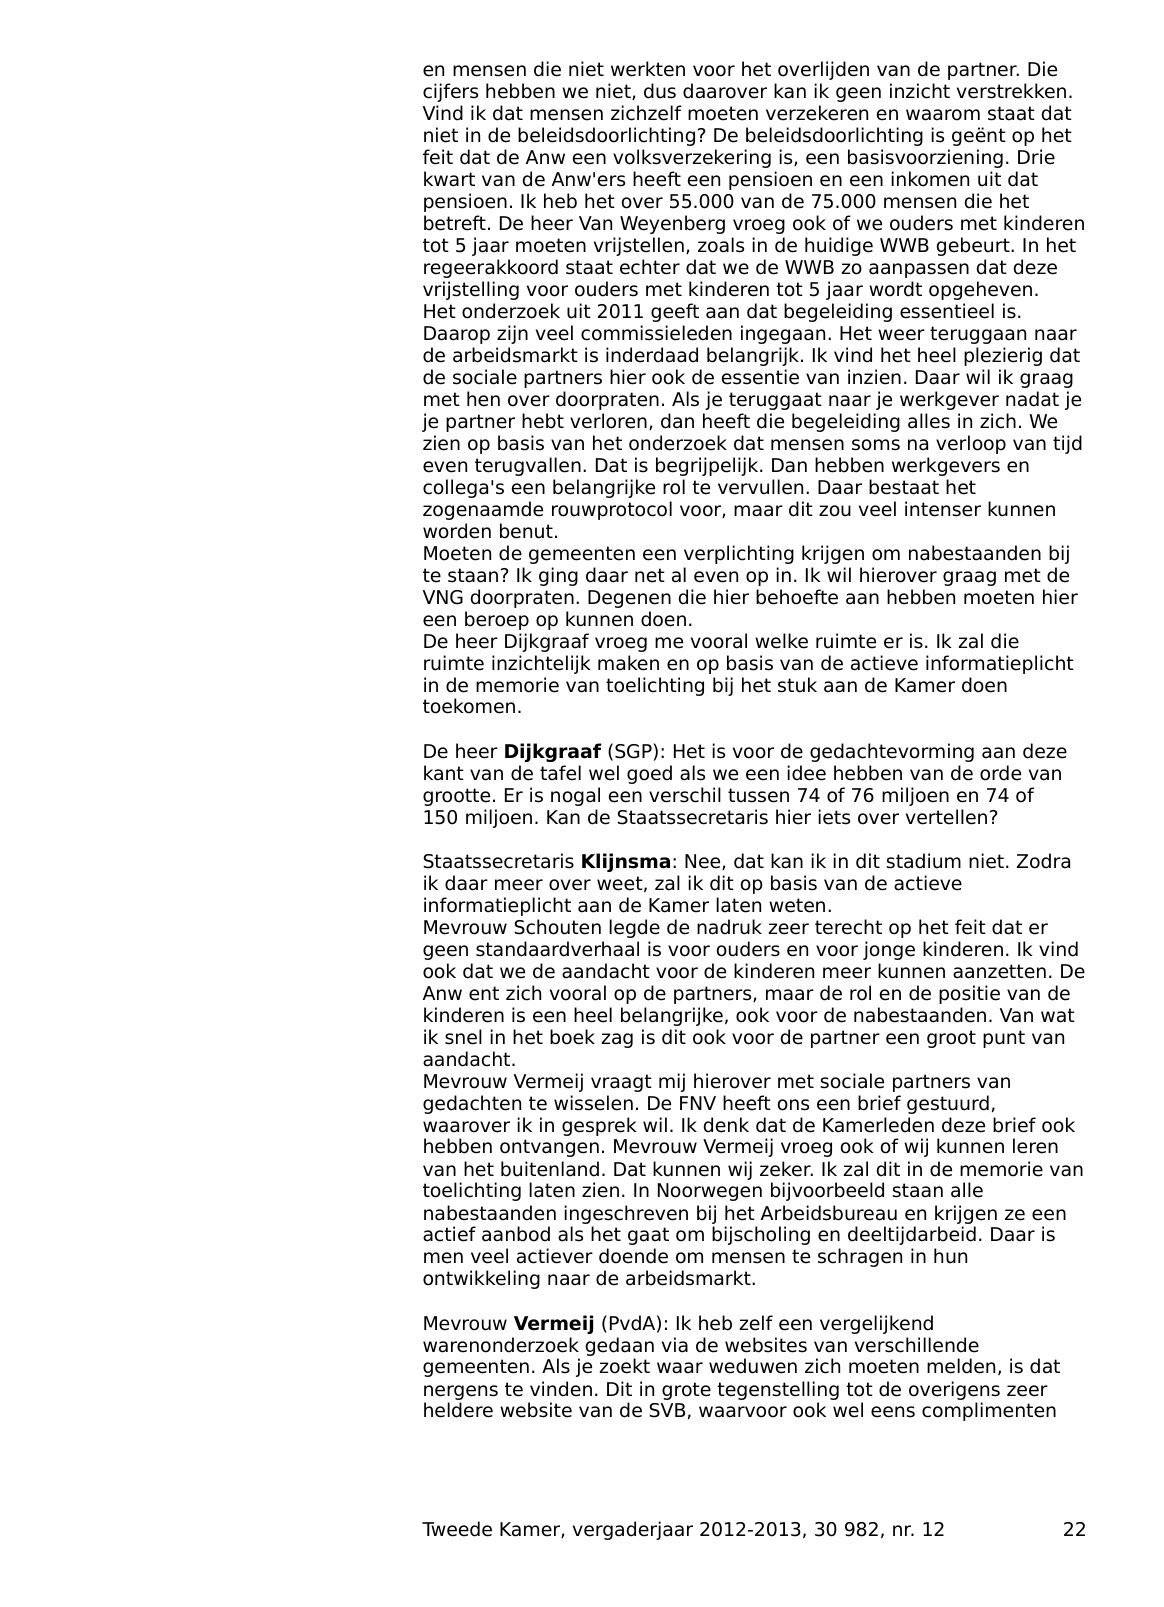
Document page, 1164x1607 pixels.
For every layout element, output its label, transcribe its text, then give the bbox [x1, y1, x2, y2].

text Staatssecretaris Klijnsma: Nee, dat kan ik in dit stadium niet. Zodra ik daar meer over weet, zal ik dit op basis van de actieve informatieplicht aan de Kamer laten weten. [422, 851, 1087, 917]
text Mevrouw Vermeij (PvdA): Ik heb zelf een vergelijkend warenonderzoek gedaan via de websites van verschillende gemeenten. Als je zoekt waar weduwen zich moeten melden, is dat nergens te vinden. Dit in grote tegenstelling tot de overigens zeer heldere website van de SVB, waarvoor ook wel eens complimenten [422, 1312, 1087, 1422]
text Mevrouw Schouten legde de nadruk zeer terecht op het feit dat er geen standaardverhaal is voor ouders en voor jonge kinderen. Ik vind ook dat we de aandacht voor de kinderen meer kunnen aanzetten. De Anw ent zich vooral op de partners, maar de rol en de positie van de kinderen is een heel belangrijke, ook voor de nabestaanden. Van wat ik snel in het boek zag is dit ook voor de partner een groot punt van aandacht. [422, 917, 1087, 1071]
text De heer Dijkgraaf vroeg me vooral welke ruimte er is. Ik zal die ruimte inzichtelijk maken en op basis van de actieve informatieplicht in de memorie van toelichting bij het stuk aan de Kamer doen toekomen. [422, 631, 1087, 718]
text Het onderzoek uit 2011 geeft aan dat begeleiding essentieel is. Daarop zijn veel commissieleden ingegaan. Het weer teruggaan naar de arbeidsmarkt is inderdaad belangrijk. Ik vind het heel plezierig dat de sociale partners hier ook de essentie van inzien. Daar wil ik graag met hen over doorpraten. Als je teruggaat naar je werkgever nadat je je partner hebt verloren, dan heeft die begeleiding alles in zich. We zien op basis van het onderzoek dat mensen soms na verloop van tijd even terugvallen. Dat is begrijpelijk. Dan hebben werkgevers en collega's een belangrijke rol te vervullen. Daar bestaat het zogenaamde rouwprotocol voor, maar dit zou veel intenser kunnen worden benut. [422, 301, 1087, 543]
text De heer Dijkgraaf (SGP): Het is voor de gedachtevorming aan deze kant van de tafel wel goed als we een idee hebben van de orde van grootte. Er is nogal een verschil tussen 74 of 76 miljoen en 74 of 150 miljoen. Kan de Staatssecretaris hier iets over vertellen? [422, 741, 1087, 828]
text Moeten de gemeenten een verplichting krijgen om nabestaanden bij te staan? Ik ging daar net al even op in. Ik wil hierover graag met de VNG doorpraten. Degenen die hier behoefte aan hebben moeten hier een beroep op kunnen doen. [422, 543, 1087, 631]
text en mensen die niet werkten voor het overlijden van de partner. Die cijfers hebben we niet, dus daarover kan ik geen inzicht verstrekken. Vind ik dat mensen zichzelf moeten verzekeren en waarom staat dat niet in de beleidsdoorlichting? De beleidsdoorlichting is geënt op het feit dat de Anw een volksverzekering is, een basisvoorziening. Drie kwart van de Anw'ers heeft een pensioen en een inkomen uit dat pensioen. Ik heb het over 55.000 van de 75.000 mensen die het betreft. De heer Van Weyenberg vroeg ook of we ouders met kinderen tot 5 jaar moeten vrijstellen, zoals in de huidige WWB gebeurt. In het regeerakkoord staat echter dat we de WWB zo aanpassen dat deze vrijstelling voor ouders met kinderen tot 5 jaar wordt opgeheven. [422, 59, 1087, 301]
text Mevrouw Vermeij vraagt mij hierover met sociale partners van gedachten te wisselen. De FNV heeft ons een brief gestuurd, waarover ik in gesprek wil. Ik denk dat de Kamerleden deze brief ook hebben ontvangen. Mevrouw Vermeij vroeg ook of wij kunnen leren van het buitenland. Dat kunnen wij zeker. Ik zal dit in de memorie van toelichting laten zien. In Noorwegen bijvoorbeeld staan alle nabestaanden ingeschreven bij het Arbeidsbureau en krijgen ze een actief aanbod als het gaat om bijscholing en deeltijdarbeid. Daar is men veel actiever doende om mensen te schragen in hun ontwikkeling naar de arbeidsmarkt. [422, 1071, 1087, 1290]
